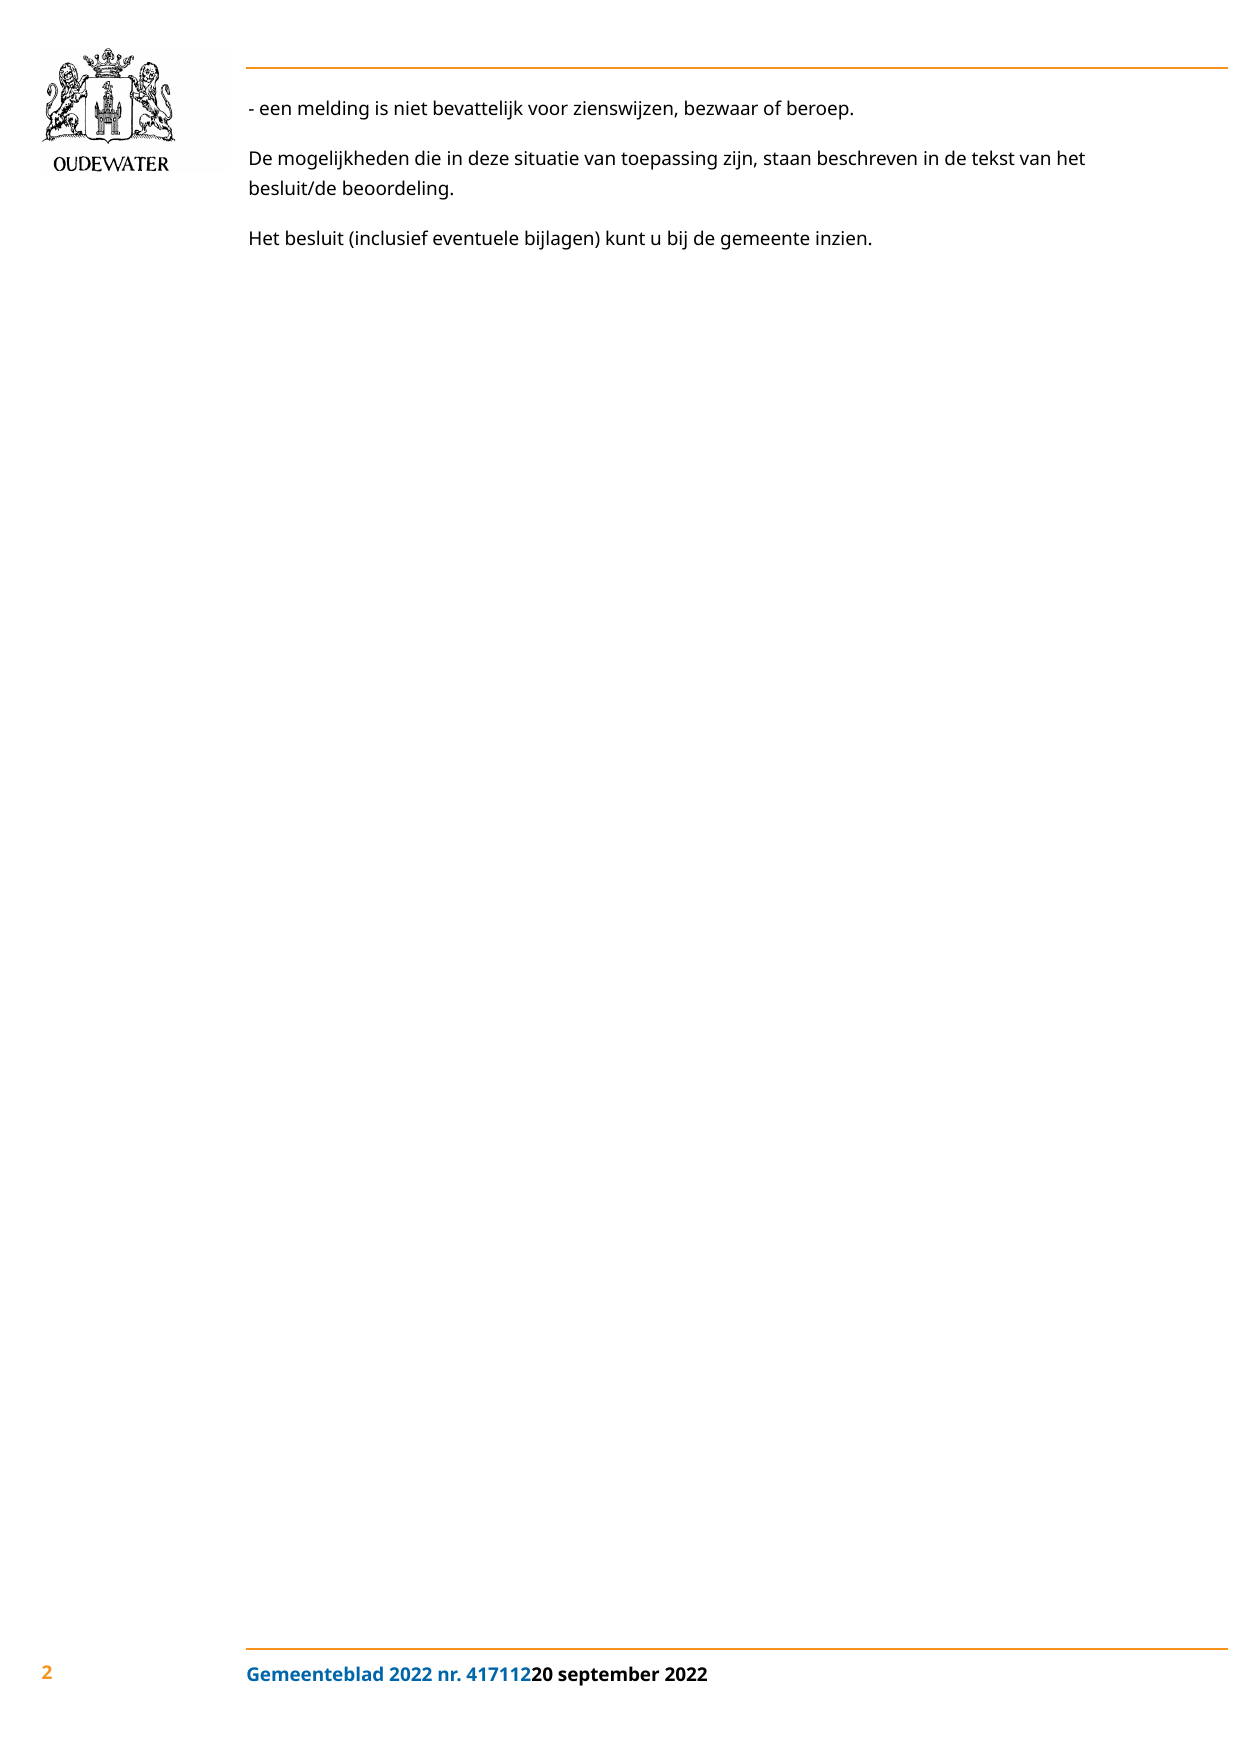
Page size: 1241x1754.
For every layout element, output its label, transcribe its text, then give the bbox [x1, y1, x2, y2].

picture [41, 47, 231, 172]
text - een melding is niet bevattelijk voor zienswijzen, bezwaar of beroep. [248, 95, 1152, 121]
text Het besluit (inclusief eventuele bijlagen) kunt u bij de gemeente inzien. [248, 225, 1152, 251]
text De mogelijkheden die in deze situatie van toepassing zijn, staan beschreven in de tekst van het besluit/de beoordeling. [248, 145, 1152, 201]
